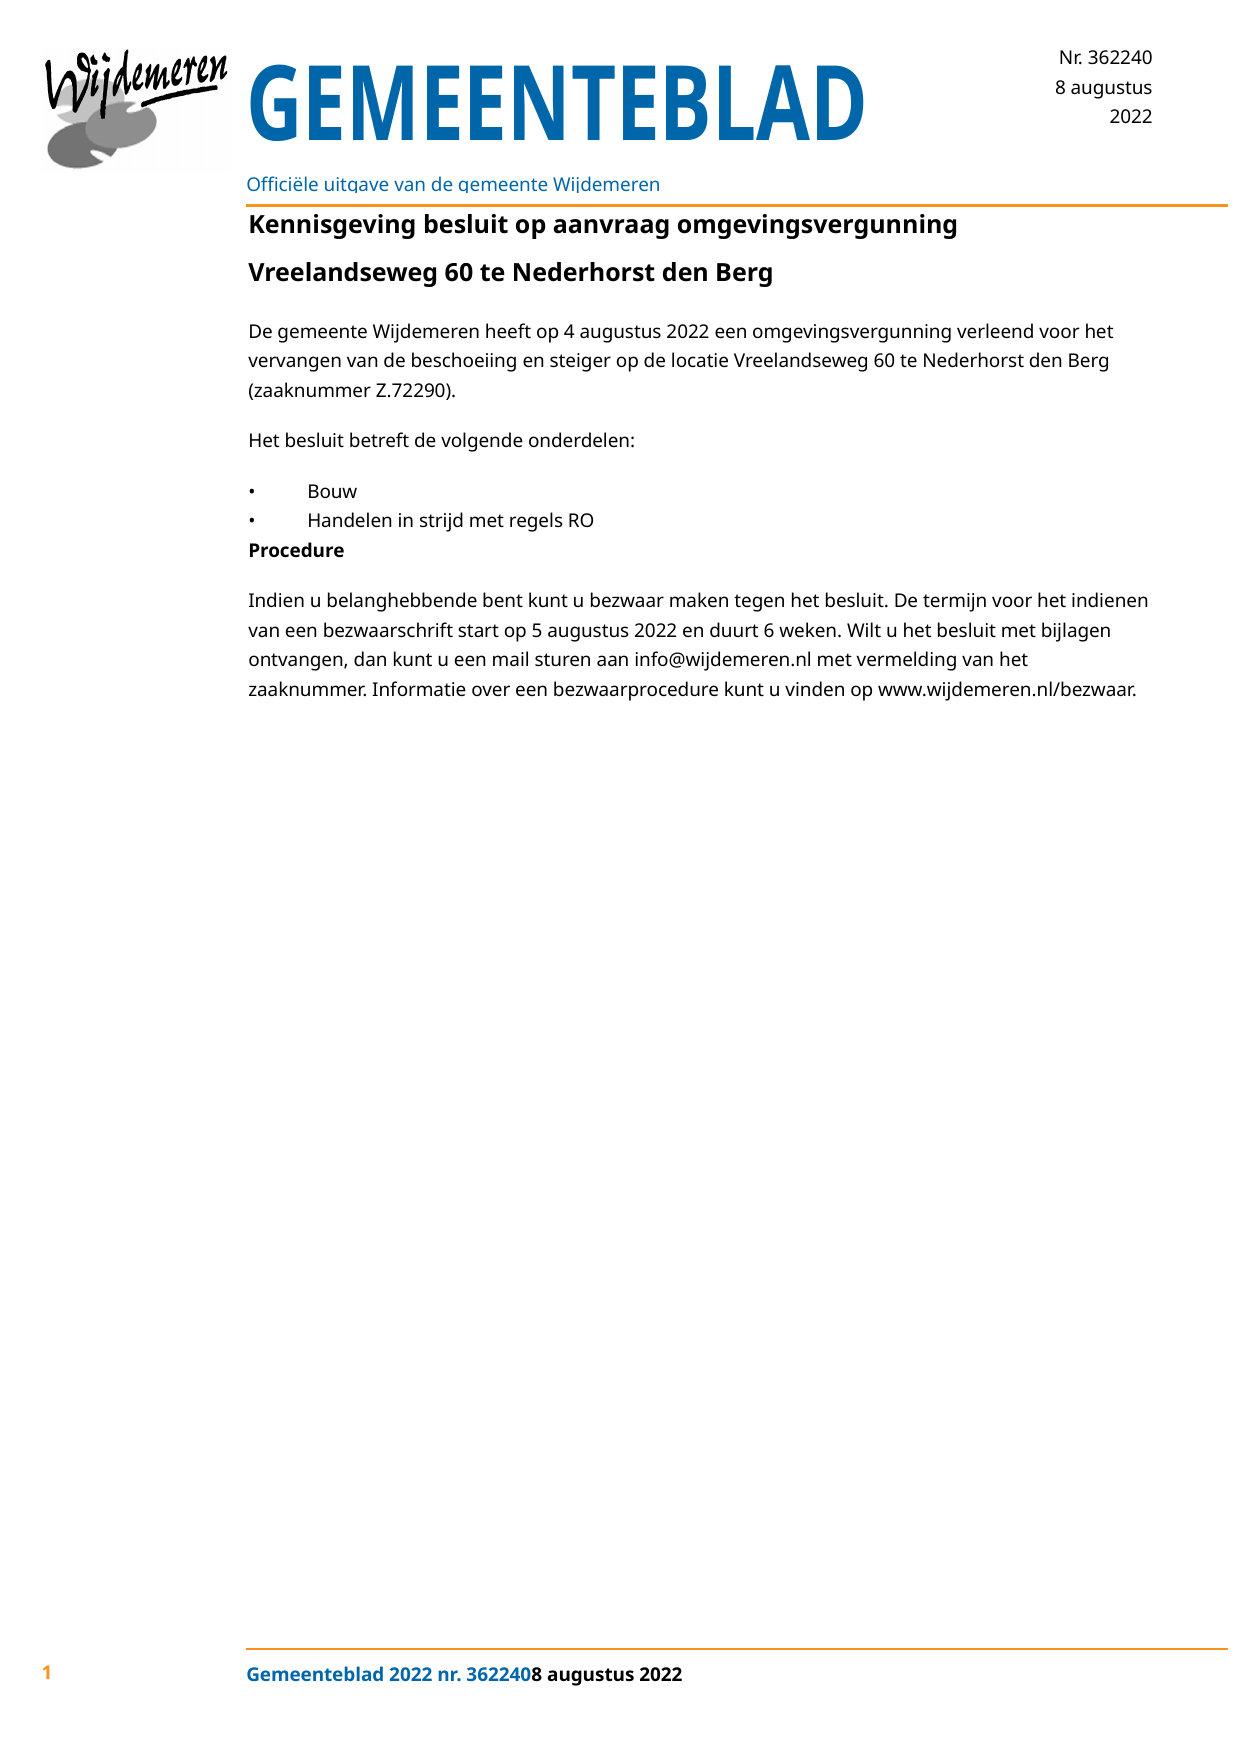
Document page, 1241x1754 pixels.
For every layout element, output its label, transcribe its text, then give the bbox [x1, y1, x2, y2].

list Bouw [248, 478, 1152, 504]
picture [41, 47, 231, 172]
text Kennisgeving besluit op aanvraag omgevingsvergunning Vreelandseweg 60 te Nederhorst den Berg [248, 207, 1152, 288]
text Indien u belanghebbende bent kunt u bezwaar maken tegen het besluit. De termijn voor het indienen van een bezwaarschrift start op 5 augustus 2022 en duurt 6 weken. Wilt u het besluit met bijlagen ontvangen, dan kunt u een mail sturen aan info@wijdemeren.nl met vermelding van het zaaknummer. Informatie over een bezwaarprocedure kunt u vinden op www.wijdemeren.nl/bezwaar. [248, 587, 1152, 702]
text De gemeente Wijdemeren heeft op 4 augustus 2022 een omgevingsvergunning verleend voor het vervangen van de beschoeiing en steiger op de locatie Vreelandseweg 60 te Nederhorst den Berg (zaaknummer Z.72290). [248, 318, 1152, 403]
text Het besluit betreft de volgende onderdelen: [248, 427, 1152, 453]
list Handelen in strijd met regels RO [248, 507, 1152, 533]
text Procedure [248, 537, 1152, 563]
